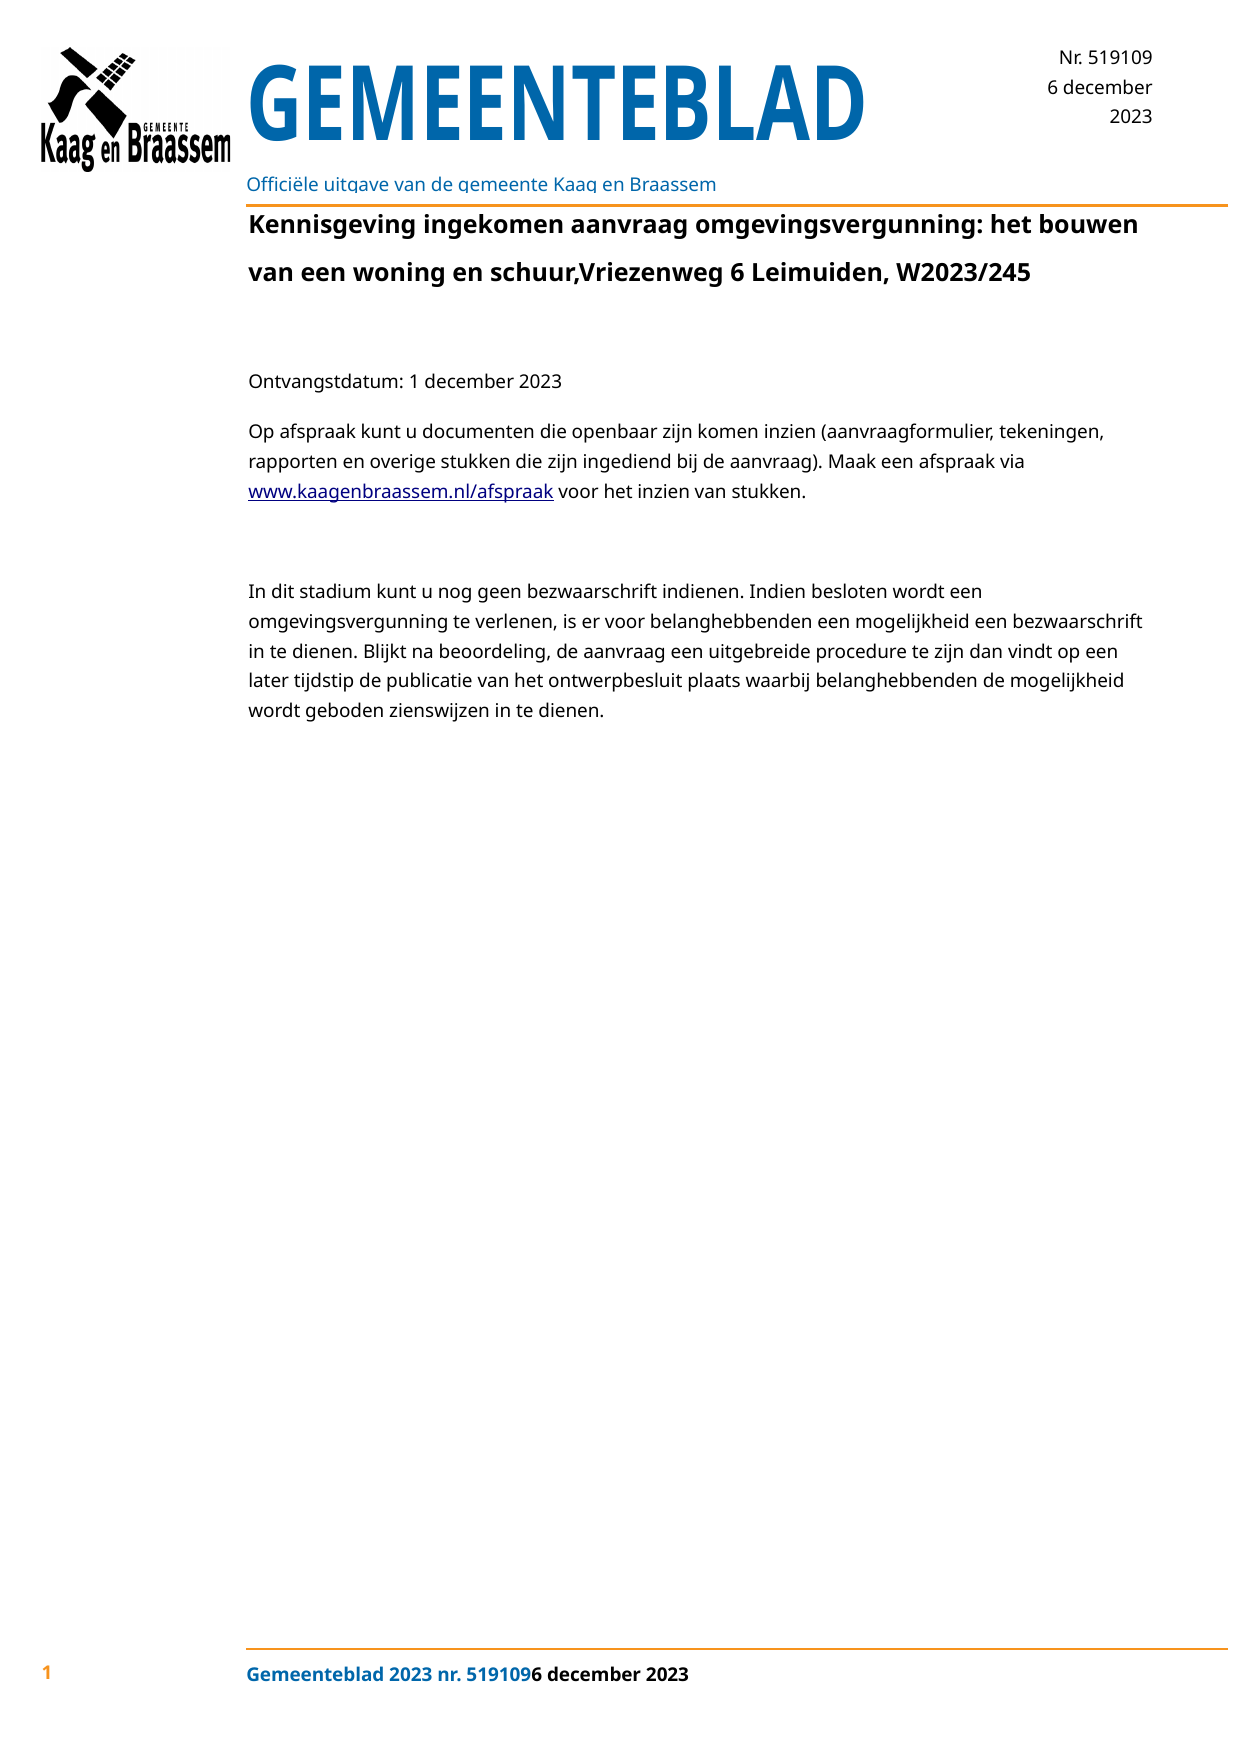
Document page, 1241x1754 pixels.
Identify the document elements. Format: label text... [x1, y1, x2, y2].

text Ontvangstdatum: 1 december 2023 [248, 368, 1152, 394]
text In dit stadium kunt u nog geen bezwaarschrift indienen. Indien besloten wordt een omgevingsvergunning te verlenen, is er voor belanghebbenden een mogelijkheid een bezwaarschrift in te dienen. Blijkt na beoordeling, de aanvraag een uitgebreide procedure te zijn dan vindt op een later tijdstip de publicatie van het ontwerpbesluit plaats waarbij belanghebbenden de mogelijkheid wordt geboden zienswijzen in te dienen. [248, 579, 1152, 723]
text Kennisgeving ingekomen aanvraag omgevingsvergunning: het bouwen van een woning en schuur,Vriezenweg 6 Leimuiden, W2023/245 [248, 207, 1152, 288]
text Op afspraak kunt u documenten die openbaar zijn komen inzien (aanvraagformulier, tekeningen, rapporten en overige stukken die zijn ingediend bij de aanvraag). Maak een afspraak via www.kaagenbraassem.nl/afspraak voor het inzien van stukken. [248, 419, 1152, 504]
picture [41, 47, 231, 172]
